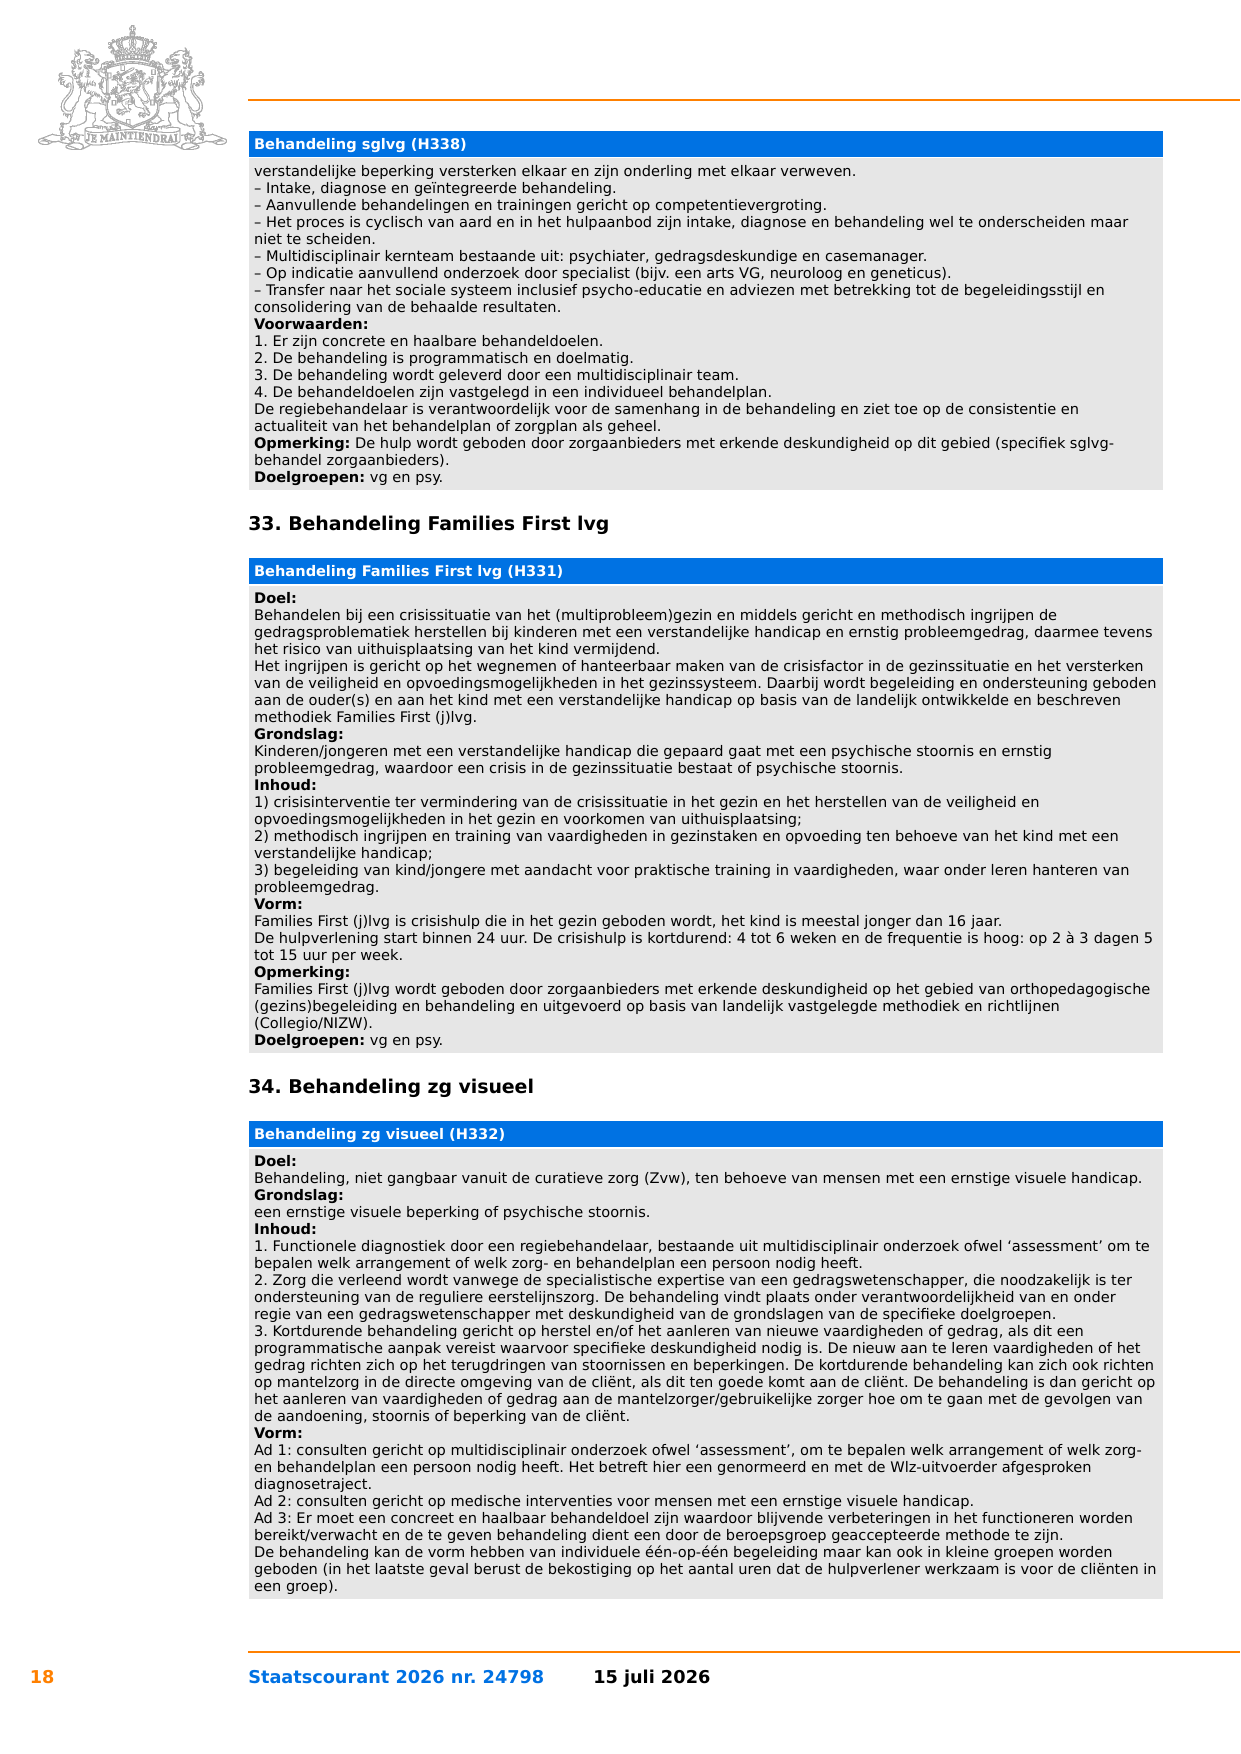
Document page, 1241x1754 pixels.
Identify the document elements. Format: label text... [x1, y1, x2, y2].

table_header Behandeling Families First lvg (H331) [249, 558, 1163, 584]
table_cell Doel: Behandeling, niet gangbaar vanuit de curatieve zorg (Zvw), ten behoeve van mensen met een ernstige visuele handicap. Grondslag: een ernstige visuele beperking of psychische stoornis. Inhoud: 1. Functionele diagnostiek door een regiebehandelaar, bestaande uit multidisciplinair onderzoek ofwel ‘assessment’ om te bepalen welk arrangement of welk zorg- en behandelplan een persoon nodig heeft. 2. Zorg die verleend wordt vanwege de specialistische expertise van een gedragswetenschapper, die noodzakelijk is ter ondersteuning van de reguliere eerstelijnszorg. De behandeling vindt plaats onder verantwoordelijkheid van en onder regie van een gedragswetenschapper met deskundigheid van de grondslagen van de specifieke doelgroepen. 3. Kortdurende behandeling gericht op herstel en/of het aanleren van nieuwe vaardigheden of gedrag, als dit een programmatische aanpak vereist waarvoor specifieke deskundigheid nodig is. De nieuw aan te leren vaardigheden of het gedrag richten zich op het terugdringen van stoornissen en beperkingen. De kortdurende behandeling kan zich ook richten op mantelzorg in de directe omgeving van de cliënt, als dit ten goede komt aan de cliënt. De behandeling is dan gericht op het aanleren van vaardigheden of gedrag aan de mantelzorger/gebruikelijke zorger hoe om te gaan met de gevolgen van de aandoening, stoornis of beperking van de cliënt. Vorm: Ad 1: consulten gericht op multidisciplinair onderzoek ofwel ‘assessment’, om te bepalen welk arrangement of welk zorg- en behandelplan een persoon nodig heeft. Het betreft hier een genormeerd en met de Wlz-uitvoerder afgesproken diagnosetraject. Ad 2: consulten gericht op medische interventies voor mensen met een ernstige visuele handicap. Ad 3: Er moet een concreet en haalbaar behandeldoel zijn waardoor blijvende verbeteringen in het functioneren worden bereikt/verwacht en de te geven behandeling dient een door de beroepsgroep geaccepteerde methode te zijn. De behandeling kan de vorm hebben van individuele één-op-één begeleiding maar kan ook in kleine groepen worden geboden (in het laatste geval berust de bekostiging op het aantal uren dat de hulpverlener werkzaam is voor de cliënten in een groep). [249, 1149, 1163, 1599]
subtitle 34. Behandeling zg visueel [248, 1076, 1163, 1098]
picture [38, 25, 227, 150]
table_header Behandeling sglvg (H338) [249, 131, 1163, 157]
table_cell verstandelijke beperking versterken elkaar en zijn onderling met elkaar verweven. – Intake, diagnose en geïntegreerde behandeling. – Aanvullende behandelingen en trainingen gericht op competentievergroting. – Het proces is cyclisch van aard en in het hulpaanbod zijn intake, diagnose en behandeling wel te onderscheiden maar niet te scheiden. – Multidisciplinair kernteam bestaande uit: psychiater, gedragsdeskundige en casemanager. – Op indicatie aanvullend onderzoek door specialist (bijv. een arts VG, neuroloog en geneticus). – Transfer naar het sociale systeem inclusief psycho-educatie en adviezen met betrekking tot de begeleidingsstijl en consolidering van de behaalde resultaten. Voorwaarden: 1. Er zijn concrete en haalbare behandeldoelen. 2. De behandeling is programmatisch en doelmatig. 3. De behandeling wordt geleverd door een multidisciplinair team. 4. De behandeldoelen zijn vastgelegd in een individueel behandelplan. De regiebehandelaar is verantwoordelijk voor de samenhang in de behandeling en ziet toe op de consistentie en actualiteit van het behandelplan of zorgplan als geheel. Opmerking: De hulp wordt geboden door zorgaanbieders met erkende deskundigheid op dit gebied (specifiek sglvg-behandel zorgaanbieders). Doelgroepen: vg en psy. [249, 158, 1163, 490]
table_cell Doel: Behandelen bij een crisissituatie van het (multiprobleem)gezin en middels gericht en methodisch ingrijpen de gedragsproblematiek herstellen bij kinderen met een verstandelijke handicap en ernstig probleemgedrag, daarmee tevens het risico van uithuisplaatsing van het kind vermijdend. Het ingrijpen is gericht op het wegnemen of hanteerbaar maken van de crisisfactor in de gezinssituatie en het versterken van de veiligheid en opvoedingsmogelijkheden in het gezinssysteem. Daarbij wordt begeleiding en ondersteuning geboden aan de ouder(s) en aan het kind met een verstandelijke handicap op basis van de landelijk ontwikkelde en beschreven methodiek Families First (j)lvg. Grondslag: Kinderen/jongeren met een verstandelijke handicap die gepaard gaat met een psychische stoornis en ernstig probleemgedrag, waardoor een crisis in de gezinssituatie bestaat of psychische stoornis. Inhoud: 1) crisisinterventie ter vermindering van de crisissituatie in het gezin en het herstellen van de veiligheid en opvoedingsmogelijkheden in het gezin en voorkomen van uithuisplaatsing; 2) methodisch ingrijpen en training van vaardigheden in gezinstaken en opvoeding ten behoeve van het kind met een verstandelijke handicap; 3) begeleiding van kind/jongere met aandacht voor praktische training in vaardigheden, waar onder leren hanteren van probleemgedrag. Vorm: Families First (j)lvg is crisishulp die in het gezin geboden wordt, het kind is meestal jonger dan 16 jaar. De hulpverlening start binnen 24 uur. De crisishulp is kortdurend: 4 tot 6 weken en de frequentie is hoog: op 2 à 3 dagen 5 tot 15 uur per week. Opmerking: Families First (j)lvg wordt geboden door zorgaanbieders met erkende deskundigheid op het gebied van orthopedagogische (gezins)begeleiding en behandeling en uitgevoerd op basis van landelijk vastgelegde methodiek en richtlijnen (Collegio/NIZW). Doelgroepen: vg en psy. [249, 586, 1163, 1053]
table_header Behandeling zg visueel (H332) [249, 1121, 1163, 1147]
subtitle 33. Behandeling Families First lvg [248, 513, 1163, 535]
